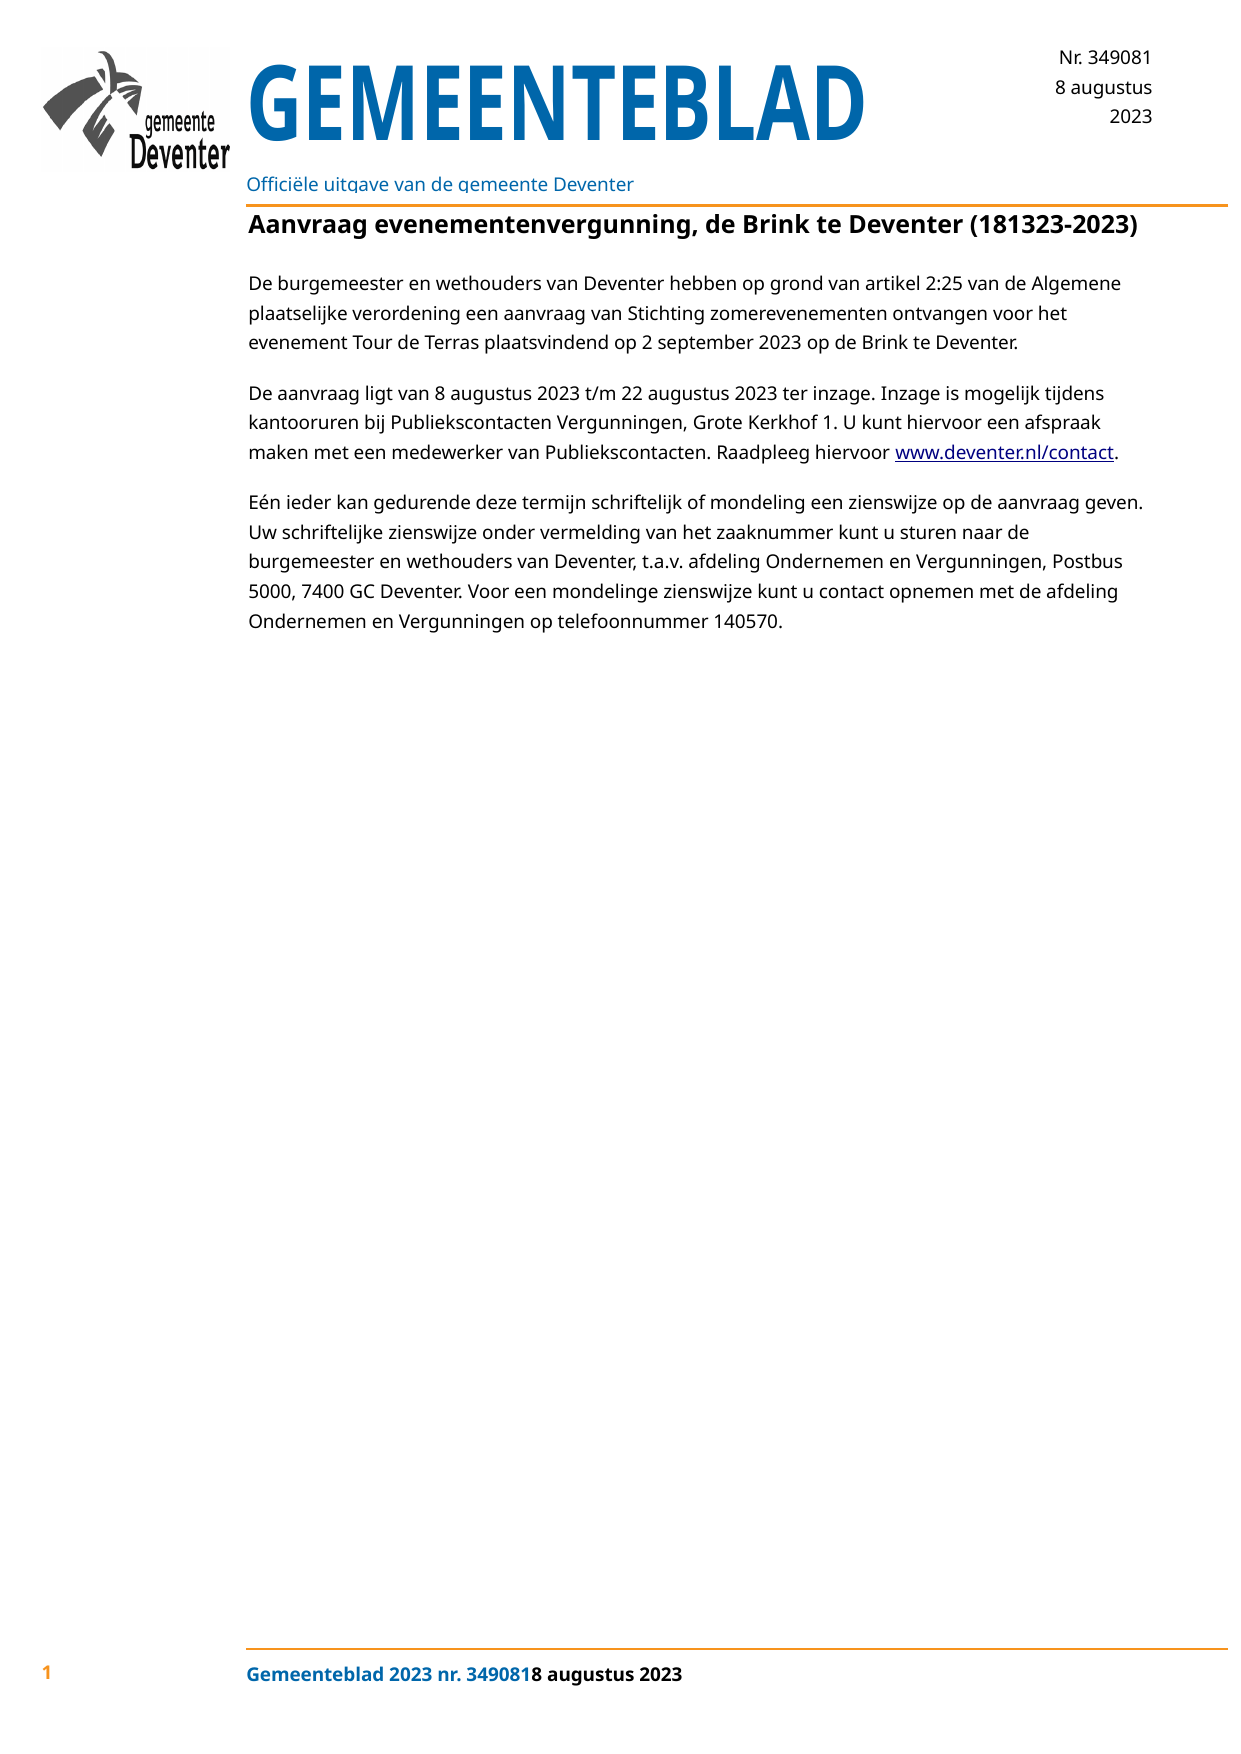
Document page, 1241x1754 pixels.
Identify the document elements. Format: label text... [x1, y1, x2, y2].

text Aanvraag evenementenvergunning, de Brink te Deventer (181323-2023) [248, 207, 1152, 241]
text Eén ieder kan gedurende deze termijn schriftelijk of mondeling een zienswijze op de aanvraag geven. Uw schriftelijke zienswijze onder vermelding van het zaaknummer kunt u sturen naar de burgemeester en wethouders van Deventer, t.a.v. afdeling Ondernemen en Vergunningen, Postbus 5000, 7400 GC Deventer. Voor een mondelinge zienswijze kunt u contact opnemen met de afdeling Ondernemen en Vergunningen op telefoonnummer 140570. [248, 489, 1152, 633]
picture [41, 47, 231, 172]
text De aanvraag ligt van 8 augustus 2023 t/m 22 augustus 2023 ter inzage. Inzage is mogelijk tijdens kantooruren bij Publiekscontacten Vergunningen, Grote Kerkhof 1. U kunt hiervoor een afspraak maken met een medewerker van Publiekscontacten. Raadpleeg hiervoor www.deventer.nl/contact. [248, 380, 1152, 465]
text De burgemeester en wethouders van Deventer hebben op grond van artikel 2:25 van de Algemene plaatselijke verordening een aanvraag van Stichting zomerevenementen ontvangen voor het evenement Tour de Terras plaatsvindend op 2 september 2023 op de Brink te Deventer. [248, 270, 1152, 355]
